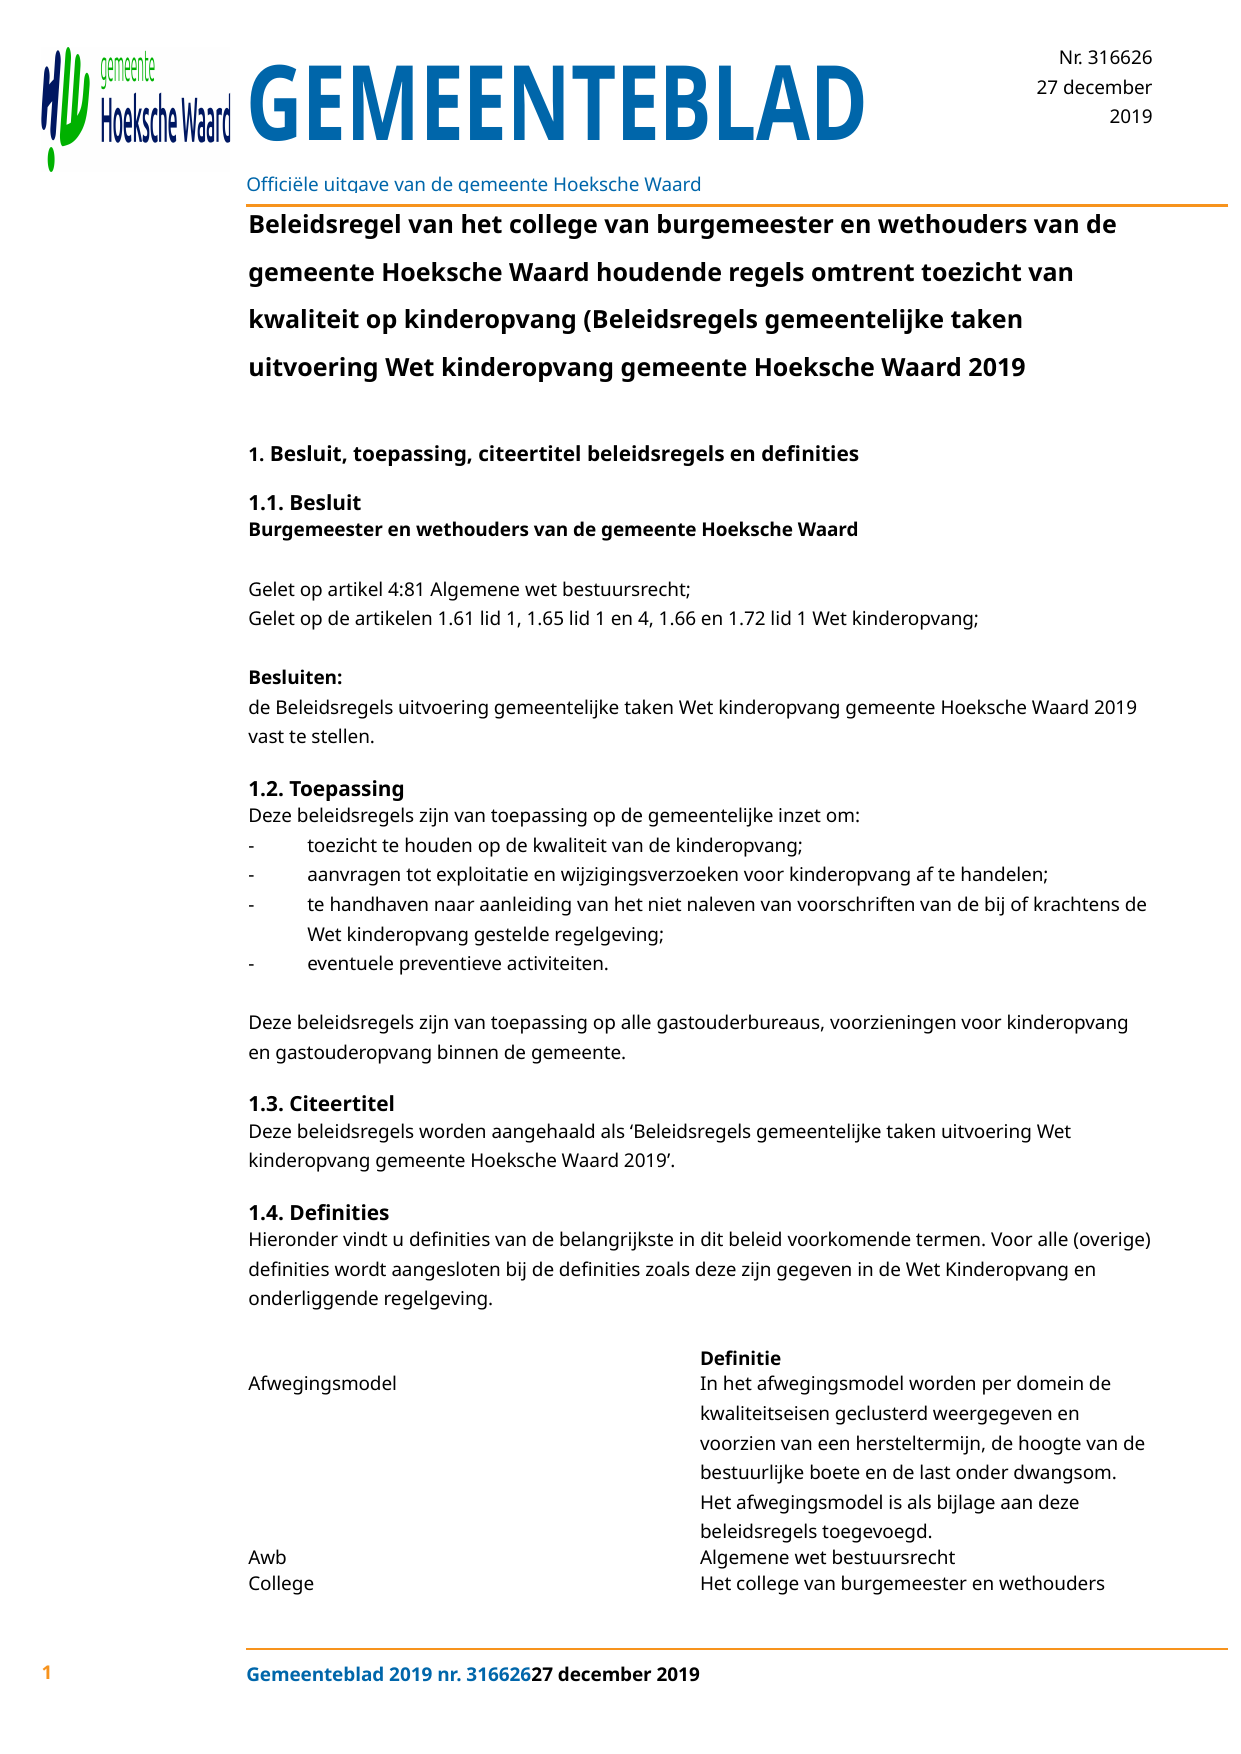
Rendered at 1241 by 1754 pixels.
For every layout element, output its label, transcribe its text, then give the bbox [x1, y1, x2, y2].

table_cell In het afwegingsmodel worden per domein de kwaliteitseisen geclusterd weergegeven en voorzien van een hersteltermijn, de hoogte van de bestuurlijke boete en de last onder dwangsom. Het afwegingsmodel is als bijlage aan deze beleidsregels toegevoegd. [700, 1371, 1152, 1544]
text 1.3. Citeertitel [248, 1089, 1152, 1118]
text Beleidsregel van het college van burgemeester en wethouders van de gemeente Hoeksche Waard houdende regels omtrent toezicht van kwaliteit op kinderopvang (Beleidsregels gemeentelijke taken uitvoering Wet kinderopvang gemeente Hoeksche Waard 2019 [248, 207, 1152, 384]
text 1.1. Besluit [248, 488, 1152, 517]
text 1.4. Definities [248, 1198, 1152, 1226]
text Besluiten: [248, 664, 1152, 690]
text Hieronder vindt u definities van de belangrijkste in dit beleid voorkomende termen. Voor alle (overige) definities wordt aangesloten bij de definities zoals deze zijn gegeven in de Wet Kinderopvang en onderliggende regelgeving. [248, 1226, 1152, 1311]
list toezicht te houden op de kwaliteit van de kinderopvang; [248, 832, 1152, 858]
list te handhaven naar aanleiding van het niet naleven van voorschriften van de bij of krachtens de Wet kinderopvang gestelde regelgeving; [248, 891, 1152, 947]
table_cell Het college van burgemeester en wethouders [700, 1570, 1152, 1596]
table_cell Algemene wet bestuursrecht [700, 1544, 1152, 1570]
text Burgemeester en wethouders van de gemeente Hoeksche Waard [248, 517, 1152, 542]
table_cell College [248, 1570, 700, 1596]
table_header Definitie [700, 1345, 1152, 1371]
text Deze beleidsregels zijn van toepassing op de gemeentelijke inzet om: [248, 802, 1152, 828]
table_cell Awb [248, 1544, 700, 1570]
text Deze beleidsregels zijn van toepassing op alle gastouderbureaus, voorzieningen voor kinderopvang en gastouderopvang binnen de gemeente. [248, 1009, 1152, 1065]
text Deze beleidsregels worden aangehaald als ‘Beleidsregels gemeentelijke taken uitvoering Wet kinderopvang gemeente Hoeksche Waard 2019’. [248, 1118, 1152, 1173]
table_cell Afwegingsmodel [248, 1371, 700, 1544]
text 1.2. Toepassing [248, 774, 1152, 802]
text Gelet op artikel 4:81 Algemene wet bestuursrecht; [248, 576, 1152, 601]
text 1. Besluit, toepassing, citeertitel beleidsregels en definities [248, 439, 1152, 467]
table_header [248, 1345, 700, 1371]
list eventuele preventieve activiteiten. [248, 950, 1152, 976]
text de Beleidsregels uitvoering gemeentelijke taken Wet kinderopvang gemeente Hoeksche Waard 2019 vast te stellen. [248, 694, 1152, 749]
text Gelet op de artikelen 1.61 lid 1, 1.65 lid 1 en 4, 1.66 en 1.72 lid 1 Wet kinderopvang; [248, 605, 1152, 631]
picture [41, 47, 231, 172]
list aanvragen tot exploitatie en wijzigingsverzoeken voor kinderopvang af te handelen; [248, 862, 1152, 887]
